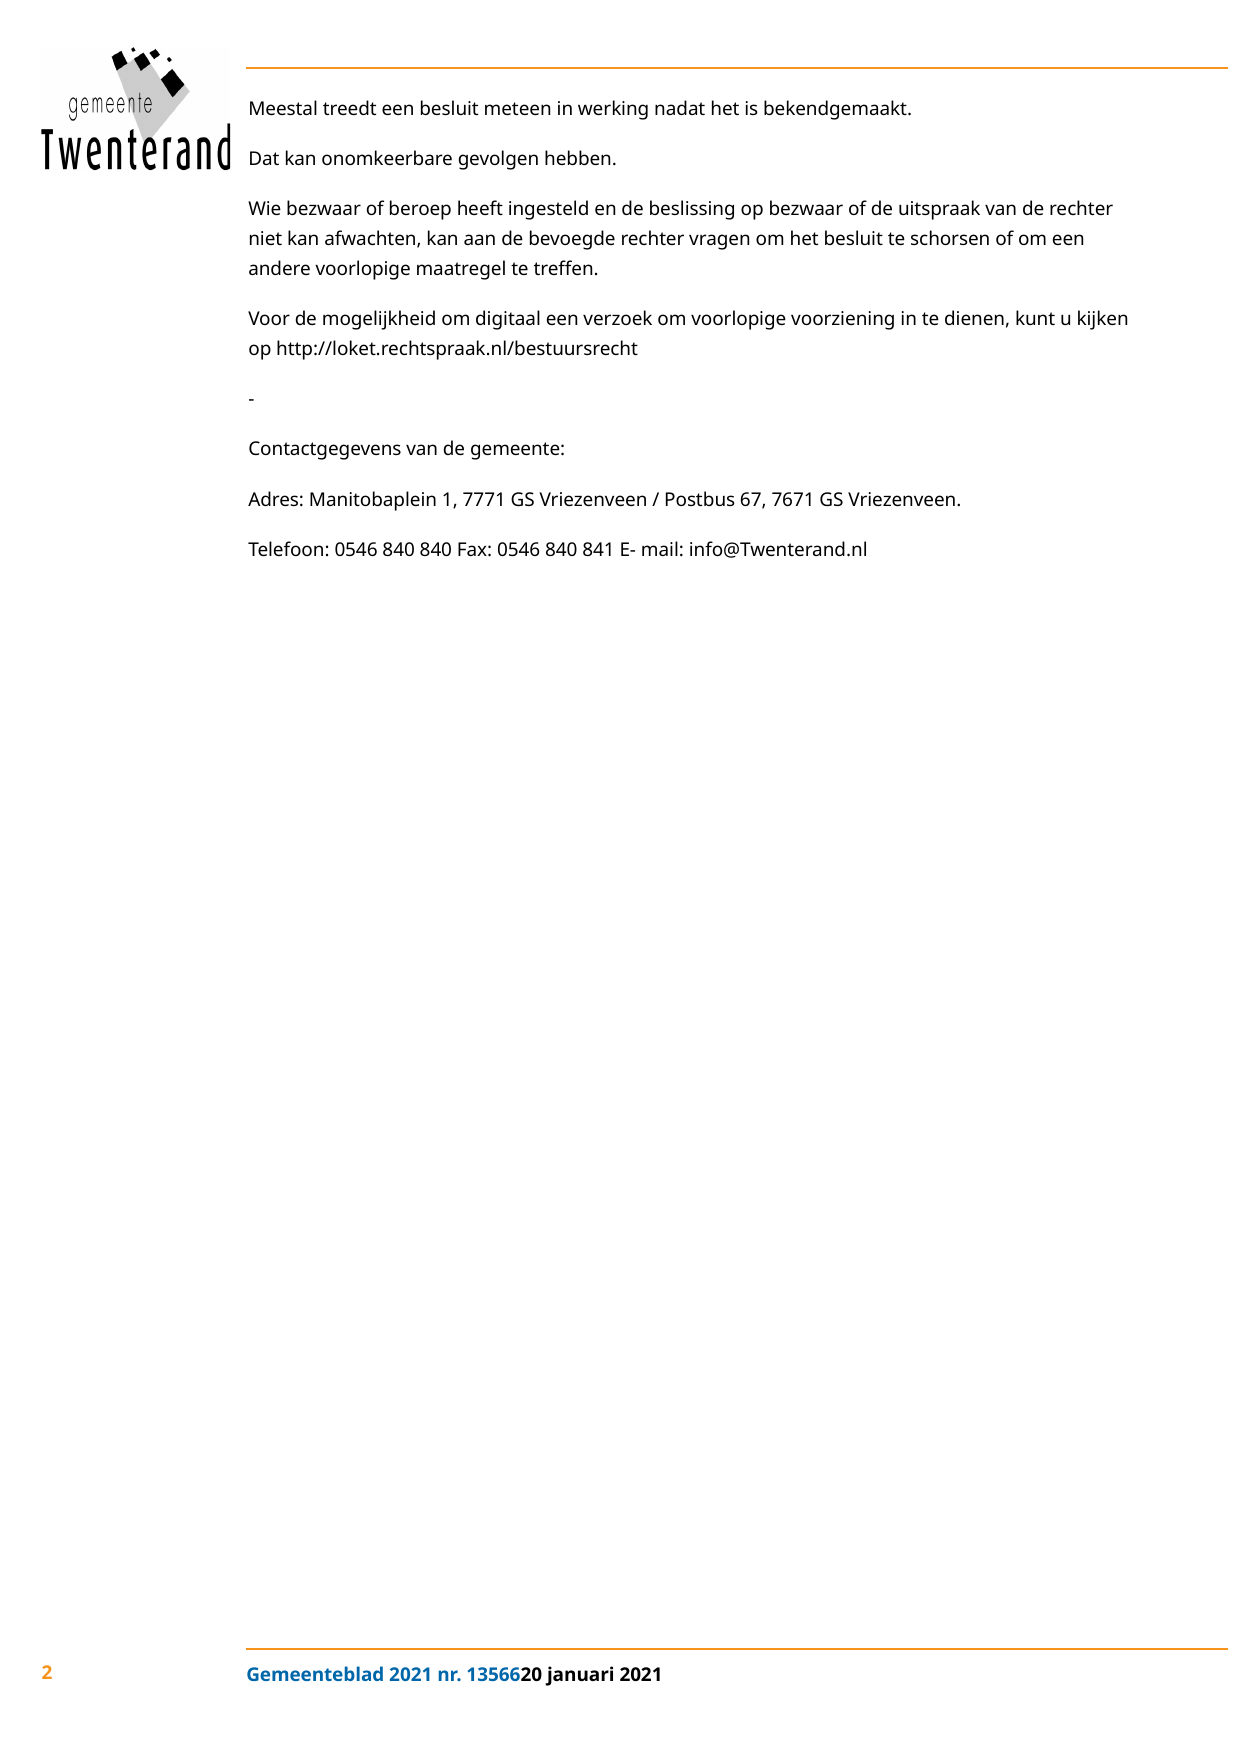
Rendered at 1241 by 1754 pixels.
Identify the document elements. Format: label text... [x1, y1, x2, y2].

text Telefoon: 0546 840 840 Fax: 0546 840 841 E- mail: info@Twenterand.nl [248, 536, 1152, 562]
text Dat kan onomkeerbare gevolgen hebben. [248, 145, 1152, 171]
text Adres: Manitobaplein 1, 7771 GS Vriezenveen / Postbus 67, 7671 GS Vriezenveen. [248, 486, 1152, 512]
text Contactgegevens van de gemeente: [248, 436, 1152, 461]
text - [248, 385, 1152, 411]
text Voor de mogelijkheid om digitaal een verzoek om voorlopige voorziening in te dienen, kunt u kijken op http://loket.rechtspraak.nl/bestuursrecht [248, 305, 1152, 361]
text Meestal treedt een besluit meteen in werking nadat het is bekendgemaakt. [248, 95, 1152, 121]
text Wie bezwaar of beroep heeft ingesteld en de beslissing op bezwaar of de uitspraak van de rechter niet kan afwachten, kan aan de bevoegde rechter vragen om het besluit te schorsen of om een andere voorlopige maatregel te treffen. [248, 196, 1152, 281]
picture [41, 47, 231, 172]
